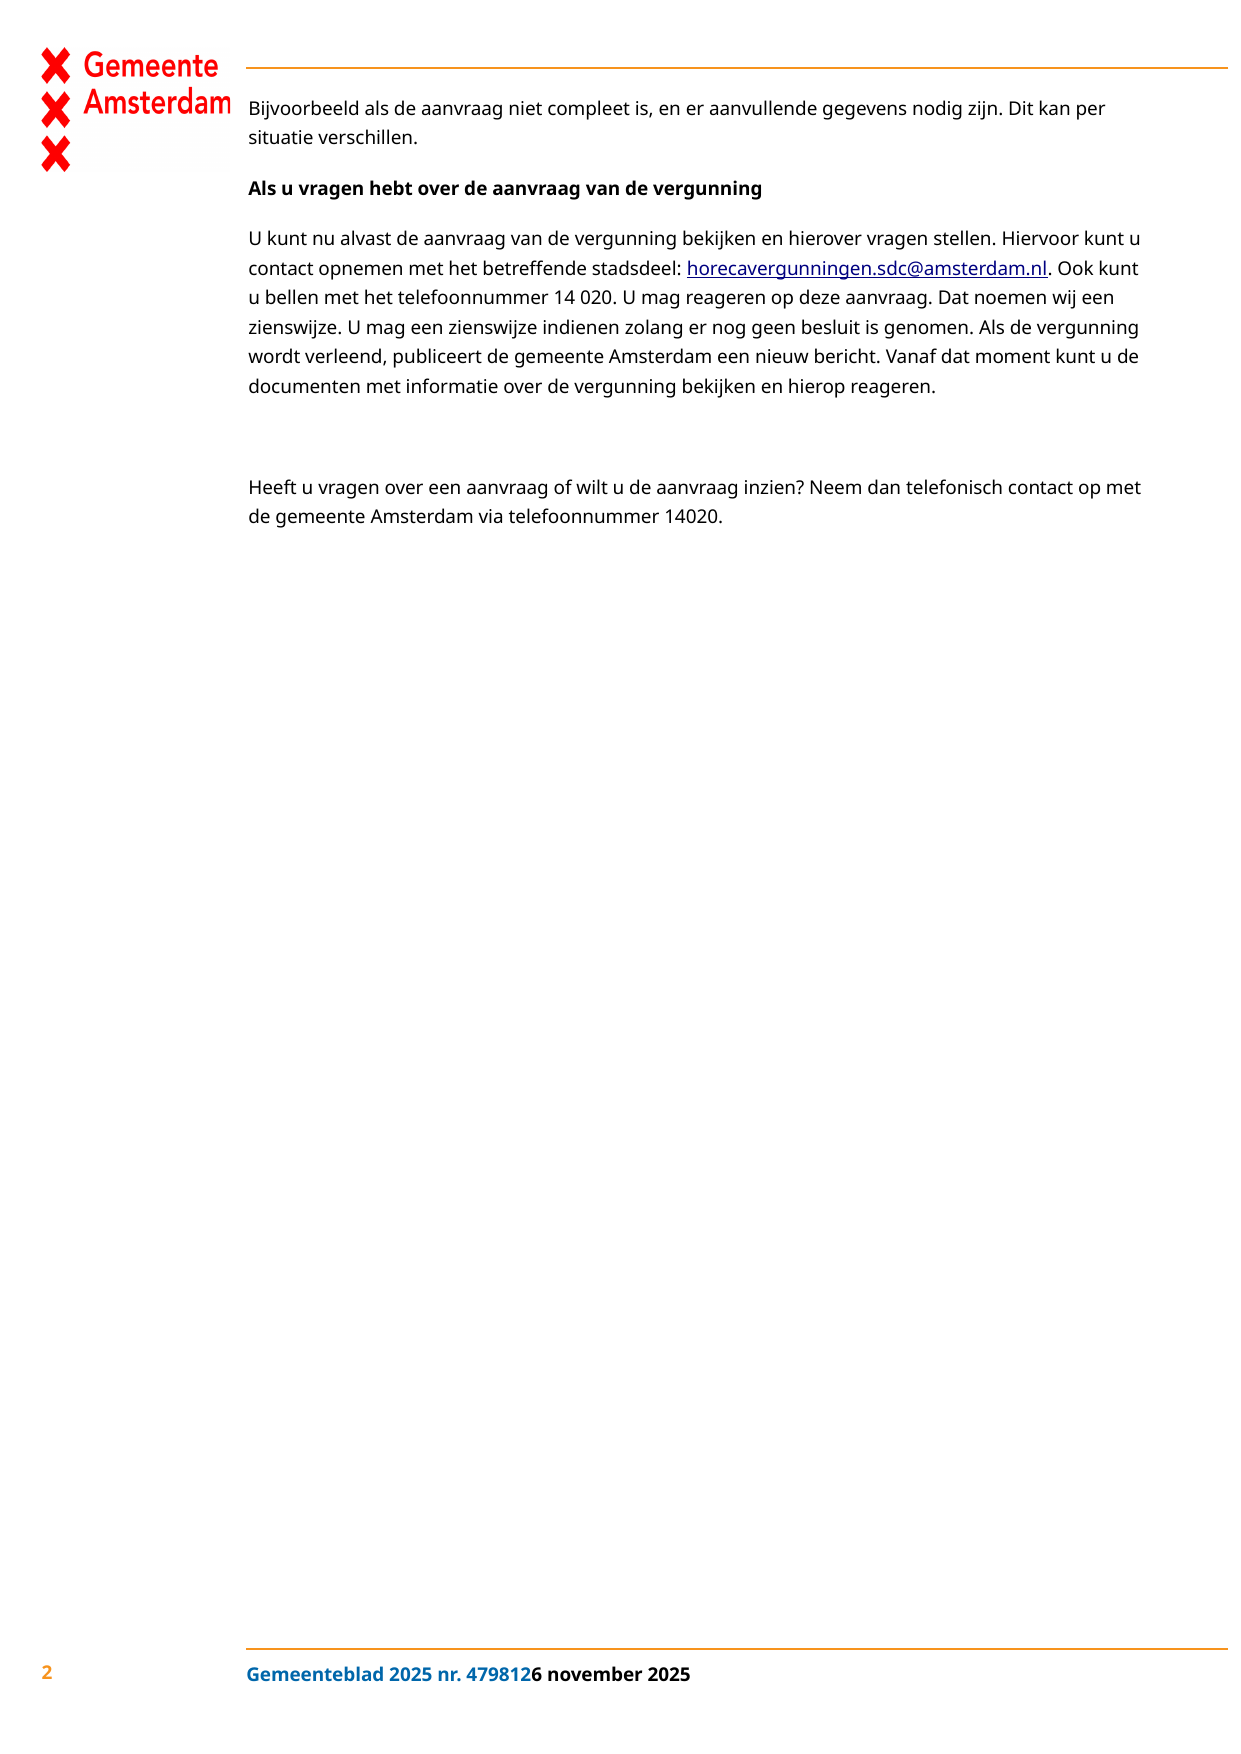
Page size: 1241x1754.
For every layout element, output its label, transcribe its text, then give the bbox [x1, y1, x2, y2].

text Heeft u vragen over een aanvraag of wilt u de aanvraag inzien? Neem dan telefonisch contact op met de gemeente Amsterdam via telefoonnummer 14020. [248, 474, 1152, 529]
text Bijvoorbeeld als de aanvraag niet compleet is, en er aanvullende gegevens nodig zijn. Dit kan per situatie verschillen. [248, 95, 1152, 150]
text Als u vragen hebt over de aanvraag van de vergunning [248, 175, 1152, 201]
text U kunt nu alvast de aanvraag van de vergunning bekijken en hierover vragen stellen. Hiervoor kunt u contact opnemen met het betreffende stadsdeel: horecavergunningen.sdc@amsterdam.nl. Ook kunt u bellen met het telefoonnummer 14 020. U mag reageren op deze aanvraag. Dat noemen wij een zienswijze. U mag een zienswijze indienen zolang er nog geen besluit is genomen. Als de vergunning wordt verleend, publiceert de gemeente Amsterdam een nieuw bericht. Vanaf dat moment kunt u de documenten met informatie over de vergunning bekijken en hierop reageren. [248, 225, 1152, 399]
picture [41, 47, 231, 172]
